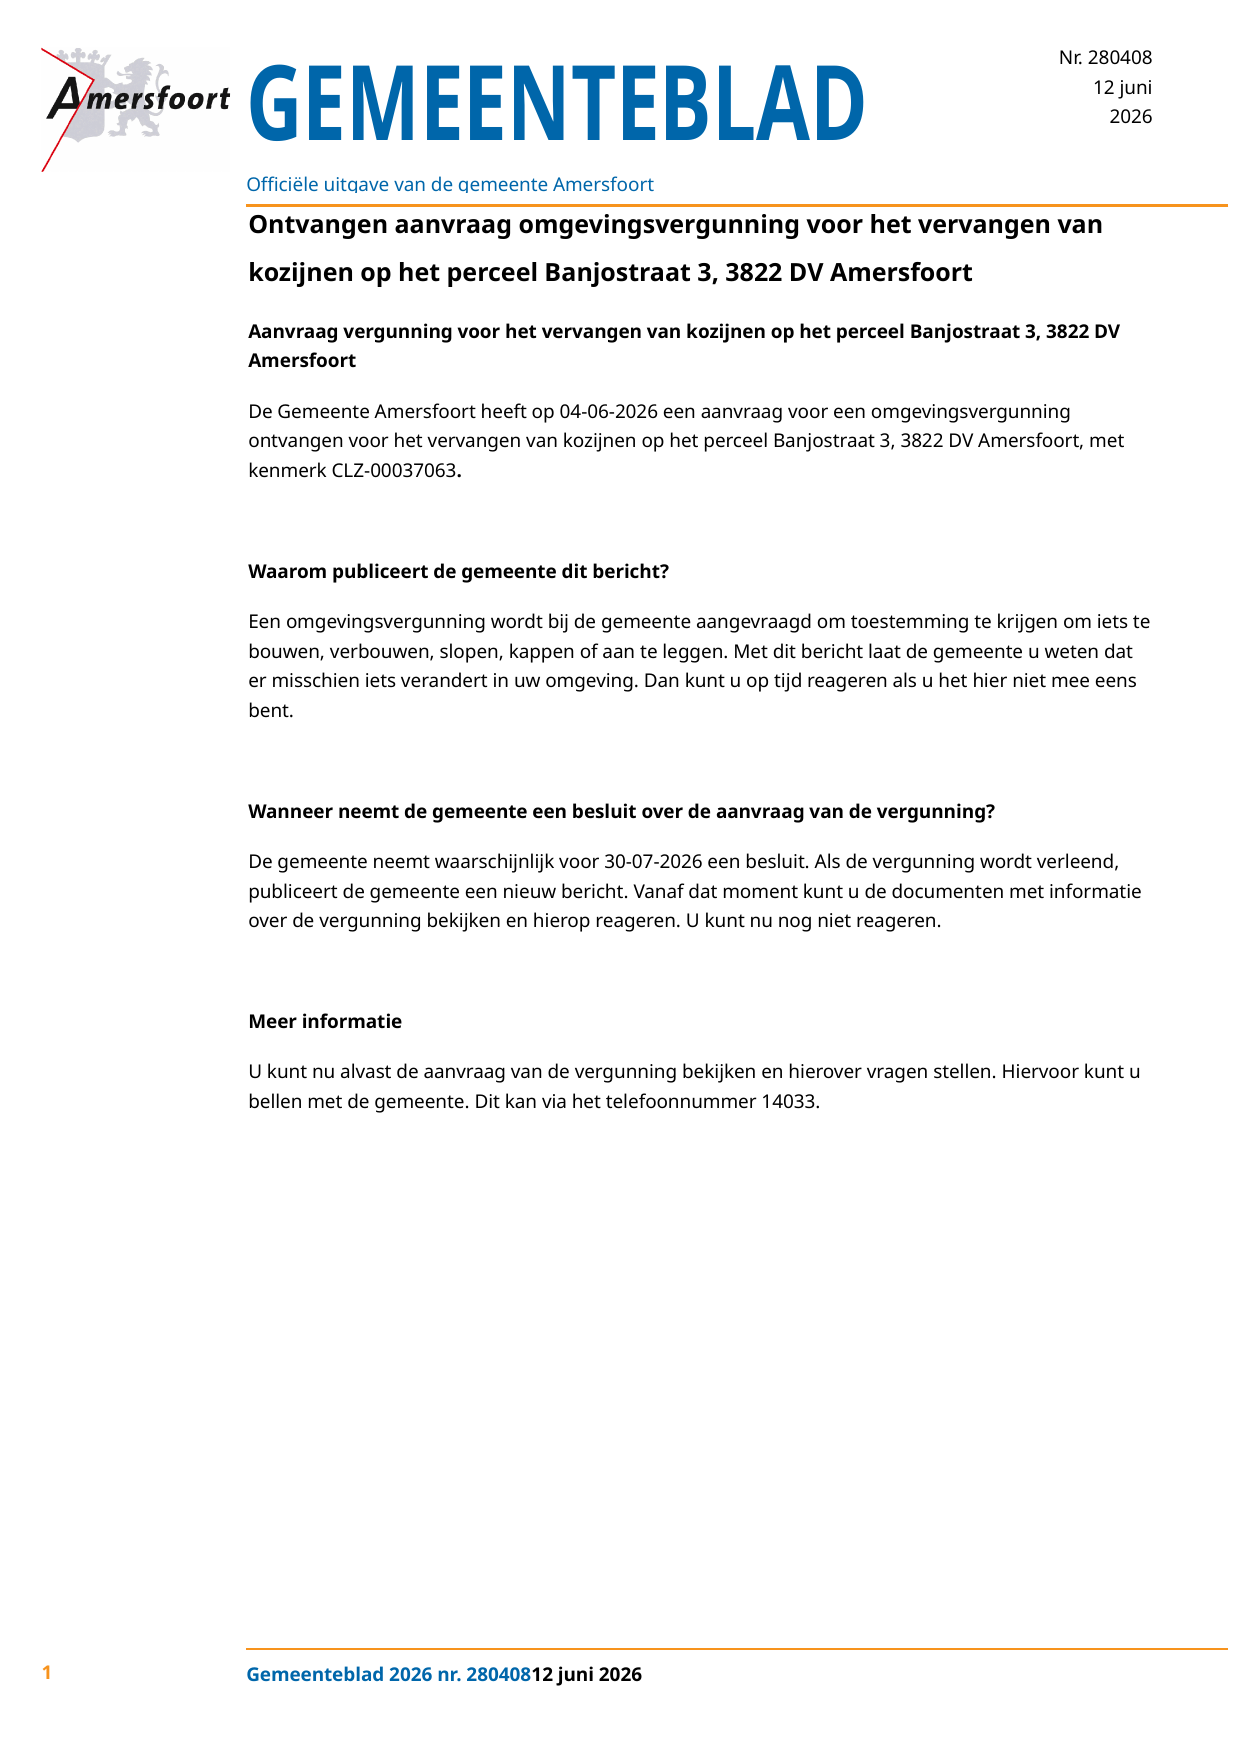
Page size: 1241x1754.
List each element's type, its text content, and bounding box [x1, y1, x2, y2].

text Meer informatie [248, 1008, 1152, 1034]
text Wanneer neemt de gemeente een besluit over de aanvraag van de vergunning? [248, 798, 1152, 824]
picture [41, 47, 231, 172]
text Aanvraag vergunning voor het vervangen van kozijnen op het perceel Banjostraat 3, 3822 DV Amersfoort [248, 318, 1152, 373]
text De gemeente neemt waarschijnlijk voor 30-07-2026 een besluit. Als de vergunning wordt verleend, publiceert de gemeente een nieuw bericht. Vanaf dat moment kunt u de documenten met informatie over de vergunning bekijken en hierop reageren. U kunt nu nog niet reageren. [248, 848, 1152, 933]
text U kunt nu alvast de aanvraag van de vergunning bekijken en hierover vragen stellen. Hiervoor kunt u bellen met de gemeente. Dit kan via het telefoonnummer 14033. [248, 1059, 1152, 1114]
text De Gemeente Amersfoort heeft op 04-06-2026 een aanvraag voor een omgevingsvergunning ontvangen voor het vervangen van kozijnen op het perceel Banjostraat 3, 3822 DV Amersfoort, met kenmerk CLZ-00037063. [248, 398, 1152, 483]
text Waarom publiceert de gemeente dit bericht? [248, 558, 1152, 584]
text Ontvangen aanvraag omgevingsvergunning voor het vervangen van kozijnen op het perceel Banjostraat 3, 3822 DV Amersfoort [248, 207, 1152, 288]
text Een omgevingsvergunning wordt bij de gemeente aangevraagd om toestemming te krijgen om iets te bouwen, verbouwen, slopen, kappen of aan te leggen. Met dit bericht laat de gemeente u weten dat er misschien iets verandert in uw omgeving. Dan kunt u op tijd reageren als u het hier niet mee eens bent. [248, 608, 1152, 723]
